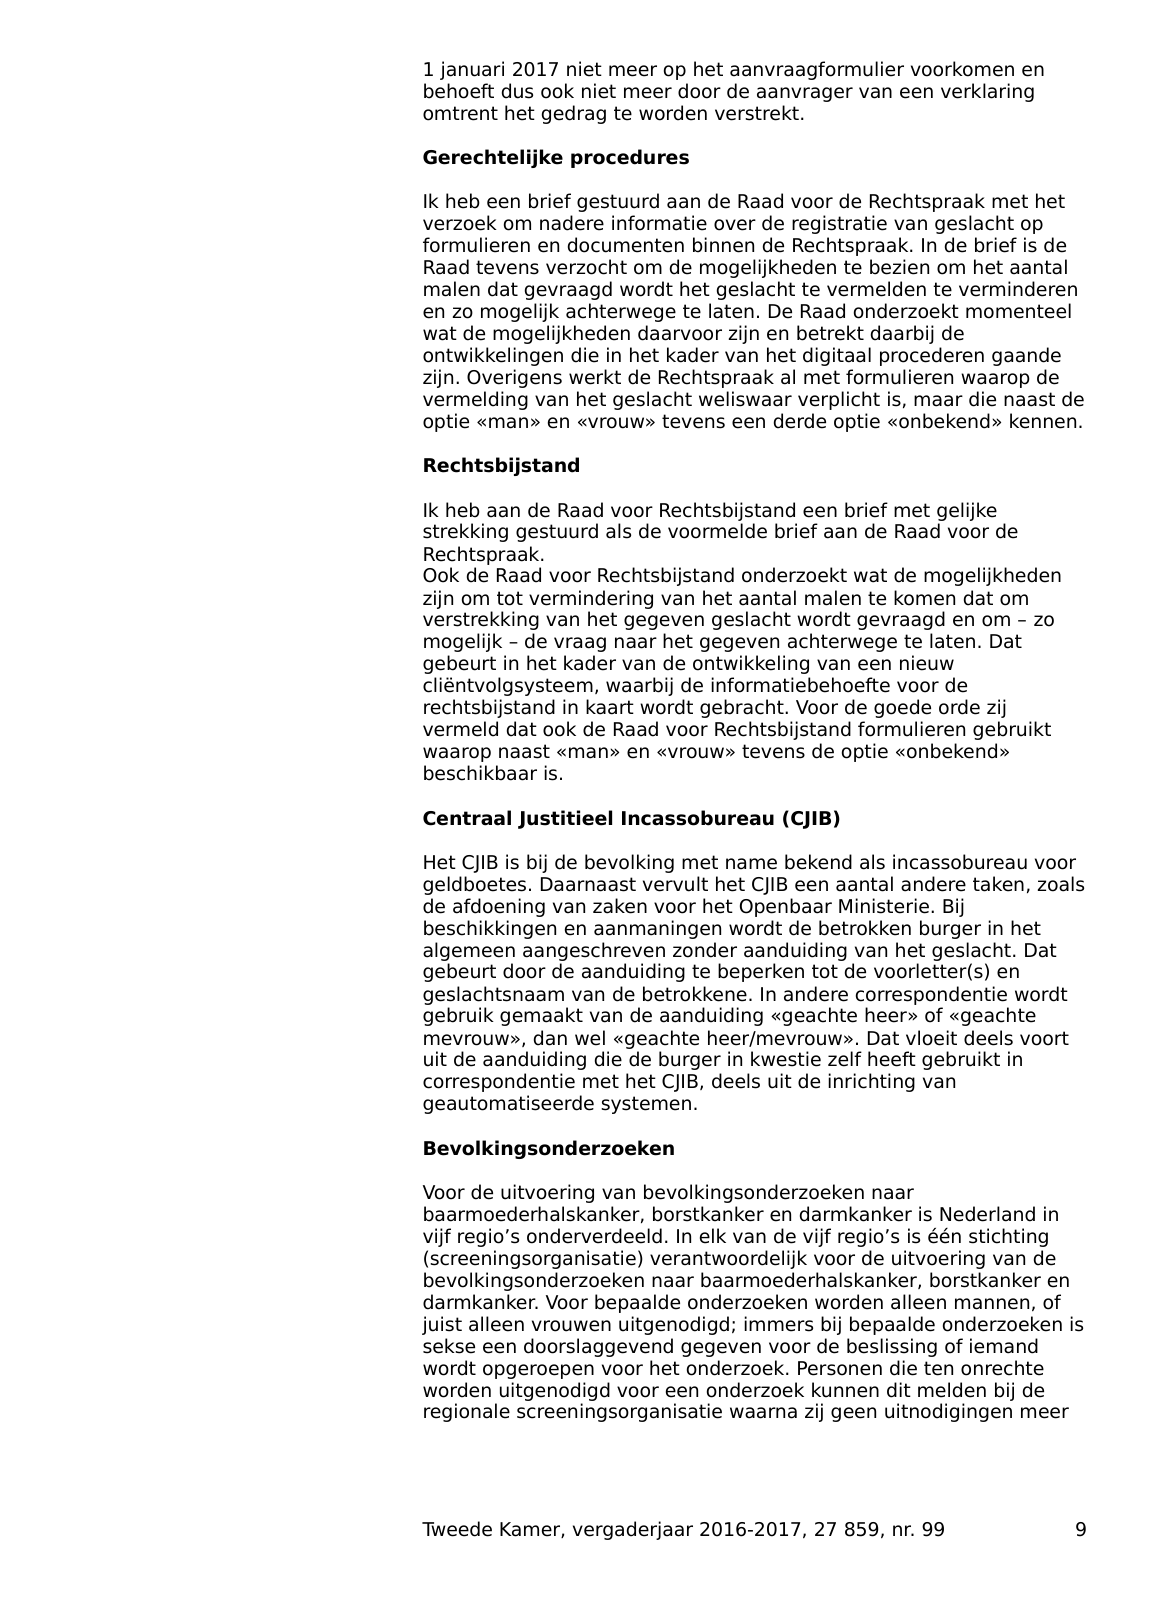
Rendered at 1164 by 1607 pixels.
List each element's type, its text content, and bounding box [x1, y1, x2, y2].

text 1 januari 2017 niet meer op het aanvraagformulier voorkomen en behoeft dus ook niet meer door de aanvrager van een verklaring omtrent het gedrag te worden verstrekt. [422, 59, 1087, 125]
text Voor de uitvoering van bevolkingsonderzoeken naar baarmoederhalskanker, borstkanker en darmkanker is Nederland in vijf regio’s onderverdeeld. In elk van de vijf regio’s is één stichting (screeningsorganisatie) verantwoordelijk voor de uitvoering van de bevolkingsonderzoeken naar baarmoederhalskanker, borstkanker en darmkanker. Voor bepaalde onderzoeken worden alleen mannen, of juist alleen vrouwen uitgenodigd; immers bij bepaalde onderzoeken is sekse een doorslaggevend gegeven voor de beslissing of iemand wordt opgeroepen voor het onderzoek. Personen die ten onrechte worden uitgenodigd voor een onderzoek kunnen dit melden bij de regionale screeningsorganisatie waarna zij geen uitnodigingen meer [422, 1182, 1087, 1423]
text Ik heb aan de Raad voor Rechtsbijstand een brief met gelijke strekking gestuurd als de voormelde brief aan de Raad voor de Rechtspraak. [422, 499, 1087, 565]
text Het CJIB is bij de bevolking met name bekend als incassobureau voor geldboetes. Daarnaast vervult het CJIB een aantal andere taken, zoals de afdoening van zaken voor het Openbaar Ministerie. Bij beschikkingen en aanmaningen wordt de betrokken burger in het algemeen aangeschreven zonder aanduiding van het geslacht. Dat gebeurt door de aanduiding te beperken tot de voorletter(s) en geslachtsnaam van de betrokkene. In andere correspondentie wordt gebruik gemaakt van de aanduiding «geachte heer» of «geachte mevrouw», dan wel «geachte heer/mevrouw». Dat vloeit deels voort uit de aanduiding die de burger in kwestie zelf heeft gebruikt in correspondentie met het CJIB, deels uit de inrichting van geautomatiseerde systemen. [422, 852, 1087, 1115]
subtitle Bevolkingsonderzoeken [422, 1137, 1087, 1159]
subtitle Centraal Justitieel Incassobureau (CJIB) [422, 807, 1087, 829]
text Ook de Raad voor Rechtsbijstand onderzoekt wat de mogelijkheden zijn om tot vermindering van het aantal malen te komen dat om verstrekking van het gegeven geslacht wordt gevraagd en om – zo mogelijk – de vraag naar het gegeven achterwege te laten. Dat gebeurt in het kader van de ontwikkeling van een nieuw cliëntvolgsysteem, waarbij de informatiebehoefte voor de rechtsbijstand in kaart wordt gebracht. Voor de goede orde zij vermeld dat ook de Raad voor Rechtsbijstand formulieren gebruikt waarop naast «man» en «vrouw» tevens de optie «onbekend» beschikbaar is. [422, 565, 1087, 785]
text Ik heb een brief gestuurd aan de Raad voor de Rechtspraak met het verzoek om nadere informatie over de registratie van geslacht op formulieren en documenten binnen de Rechtspraak. In de brief is de Raad tevens verzocht om de mogelijkheden te bezien om het aantal malen dat gevraagd wordt het geslacht te vermelden te verminderen en zo mogelijk achterwege te laten. De Raad onderzoekt momenteel wat de mogelijkheden daarvoor zijn en betrekt daarbij de ontwikkelingen die in het kader van het digitaal procederen gaande zijn. Overigens werkt de Rechtspraak al met formulieren waarop de vermelding van het geslacht weliswaar verplicht is, maar die naast de optie «man» en «vrouw» tevens een derde optie «onbekend» kennen. [422, 191, 1087, 433]
subtitle Rechtsbijstand [422, 455, 1087, 477]
subtitle Gerechtelijke procedures [422, 147, 1087, 169]
